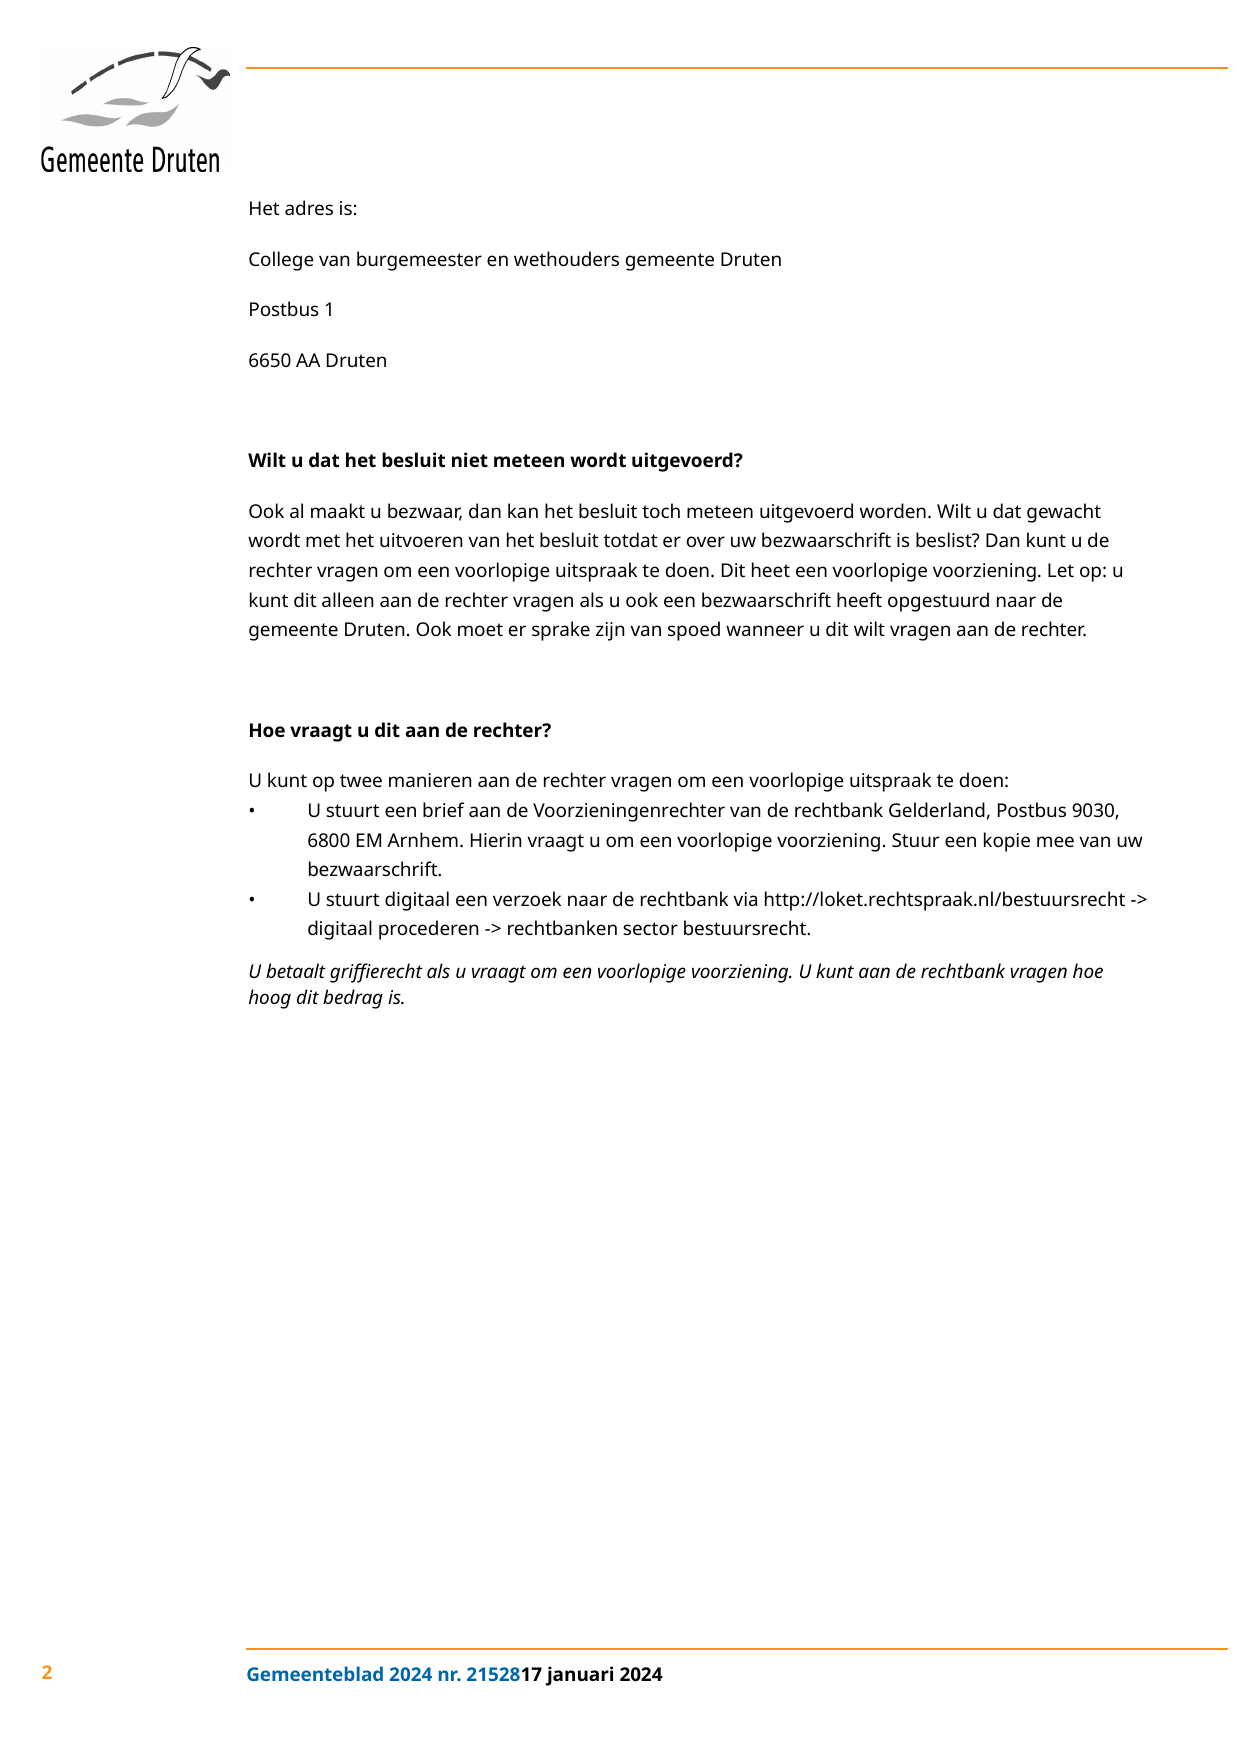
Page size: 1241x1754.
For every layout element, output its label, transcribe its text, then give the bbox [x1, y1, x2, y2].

text 6650 AA Druten [248, 347, 1152, 373]
text Wilt u dat het besluit niet meteen wordt uitgevoerd? [248, 448, 1152, 473]
list U stuurt digitaal een verzoek naar de rechtbank via http://loket.rechtspraak.nl/bestuursrecht -> digitaal procederen -> rechtbanken sector bestuursrecht. [248, 886, 1152, 941]
text Het adres is: [248, 196, 1152, 221]
text Hoe vraagt u dit aan de rechter? [248, 717, 1152, 743]
text Postbus 1 [248, 296, 1152, 322]
text U kunt op twee manieren aan de rechter vragen om een voorlopige uitspraak te doen: [248, 768, 1152, 793]
list U stuurt een brief aan de Voorzieningenrechter van de rechtbank Gelderland, Postbus 9030, 6800 EM Arnhem. Hierin vraagt u om een voorlopige voorziening. Stuur een kopie mee van uw bezwaarschrift. [248, 797, 1152, 882]
text Ook al maakt u bezwaar, dan kan het besluit toch meteen uitgevoerd worden. Wilt u dat gewacht wordt met het uitvoeren van het besluit totdat er over uw bezwaarschrift is beslist? Dan kunt u de rechter vragen om een voorlopige uitspraak te doen. Dit heet een voorlopige voorziening. Let op: u kunt dit alleen aan de rechter vragen als u ook een bezwaarschrift heeft opgestuurd naar de gemeente Druten. Ook moet er sprake zijn van spoed wanneer u dit wilt vragen aan de rechter. [248, 498, 1152, 642]
text U betaalt griffierecht als u vraagt om een voorlopige voorziening. U kunt aan de rechtbank vragen hoe hoog dit bedrag is. [248, 959, 1152, 1010]
text College van burgemeester en wethouders gemeente Druten [248, 246, 1152, 272]
picture [41, 47, 231, 172]
